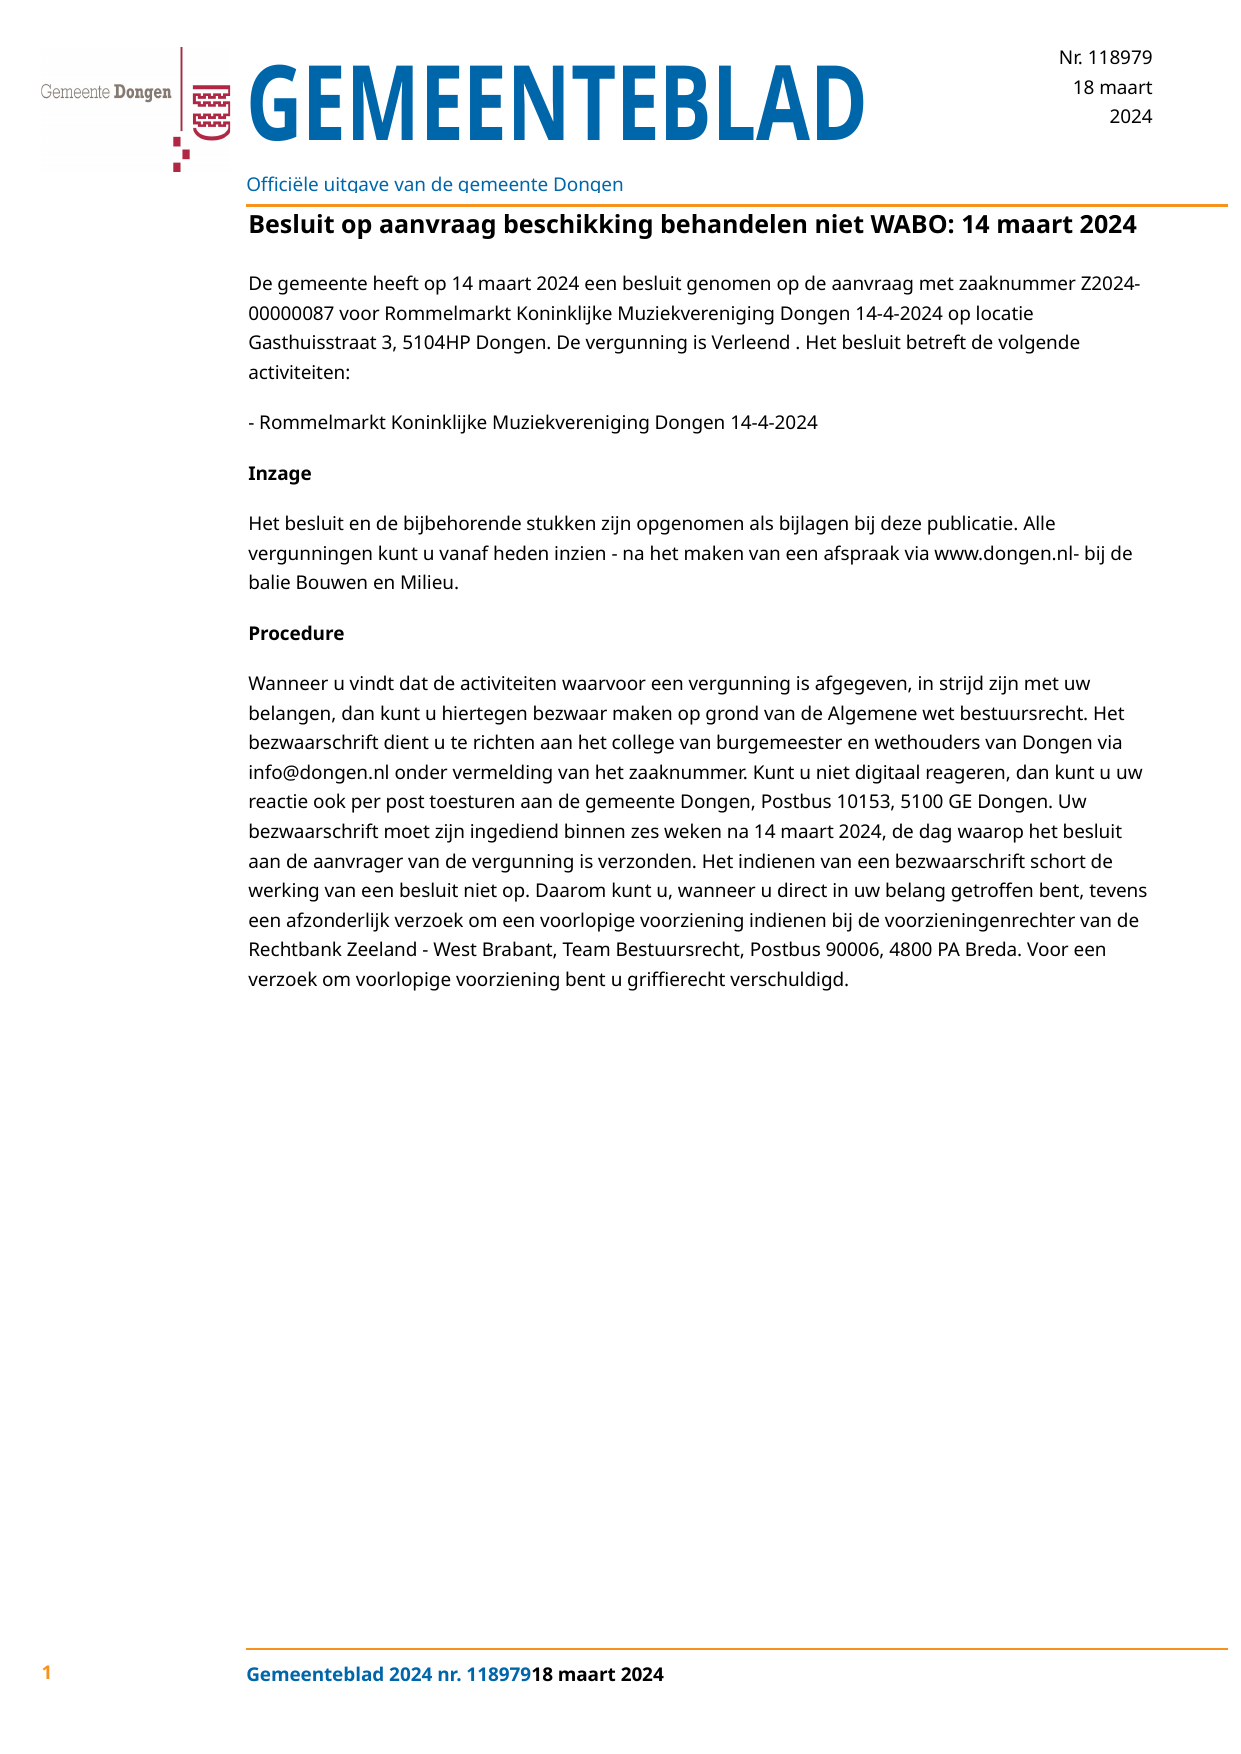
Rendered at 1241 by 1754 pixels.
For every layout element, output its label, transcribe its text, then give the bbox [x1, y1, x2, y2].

picture [41, 47, 231, 172]
text De gemeente heeft op 14 maart 2024 een besluit genomen op de aanvraag met zaaknummer Z2024-00000087 voor Rommelmarkt Koninklijke Muziekvereniging Dongen 14-4-2024 op locatie Gasthuisstraat 3, 5104HP Dongen. De vergunning is Verleend . Het besluit betreft de volgende activiteiten: [248, 270, 1152, 385]
text Besluit op aanvraag beschikking behandelen niet WABO: 14 maart 2024 [248, 207, 1152, 241]
text Wanneer u vindt dat de activiteiten waarvoor een vergunning is afgegeven, in strijd zijn met uw belangen, dan kunt u hiertegen bezwaar maken op grond van de Algemene wet bestuursrecht. Het bezwaarschrift dient u te richten aan het college van burgemeester en wethouders van Dongen via info@dongen.nl onder vermelding van het zaaknummer. Kunt u niet digitaal reageren, dan kunt u uw reactie ook per post toesturen aan de gemeente Dongen, Postbus 10153, 5100 GE Dongen. Uw bezwaarschrift moet zijn ingediend binnen zes weken na 14 maart 2024, de dag waarop het besluit aan de aanvrager van de vergunning is verzonden. Het indienen van een bezwaarschrift schort de werking van een besluit niet op. Daarom kunt u, wanneer u direct in uw belang getroffen bent, tevens een afzonderlijk verzoek om een voorlopige voorziening indienen bij de voorzieningenrechter van de Rechtbank Zeeland - West Brabant, Team Bestuursrecht, Postbus 90006, 4800 PA Breda. Voor een verzoek om voorlopige voorziening bent u griffierecht verschuldigd. [248, 670, 1152, 992]
text - Rommelmarkt Koninklijke Muziekvereniging Dongen 14-4-2024 [248, 409, 1152, 435]
text Inzage [248, 460, 1152, 486]
text Het besluit en de bijbehorende stukken zijn opgenomen als bijlagen bij deze publicatie. Alle vergunningen kunt u vanaf heden inzien - na het maken van een afspraak via www.dongen.nl- bij de balie Bouwen en Milieu. [248, 510, 1152, 595]
text Procedure [248, 620, 1152, 646]
